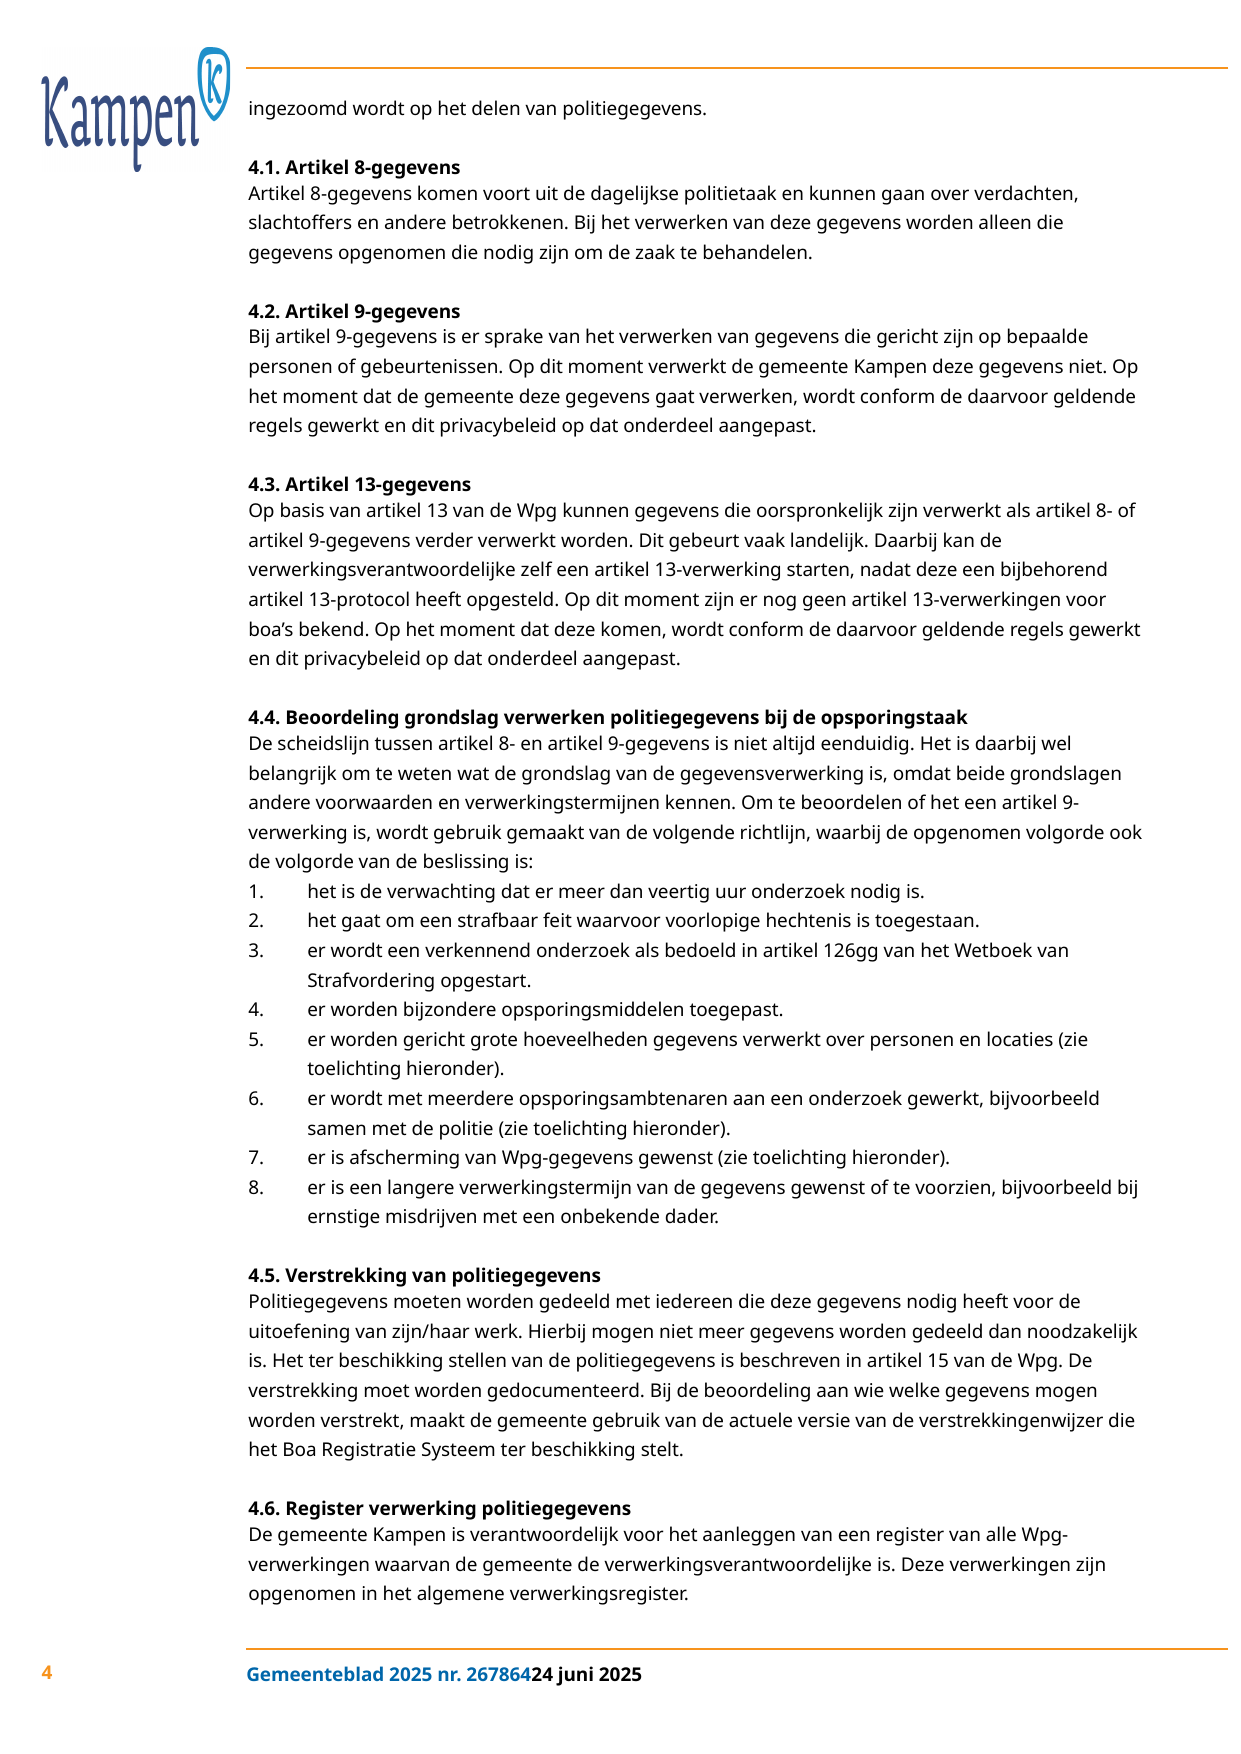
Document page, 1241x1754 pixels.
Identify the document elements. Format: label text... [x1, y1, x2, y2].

text Politiegegevens moeten worden gedeeld met iedereen die deze gegevens nodig heeft voor de uitoefening van zijn/haar werk. Hierbij mogen niet meer gegevens worden gedeeld dan noodzakelijk is. Het ter beschikking stellen van de politiegegevens is beschreven in artikel 15 van de Wpg. De verstrekking moet worden gedocumenteerd. Bij de beoordeling aan wie welke gegevens mogen worden verstrekt, maakt de gemeente gebruik van de actuele versie van de verstrekkingenwijzer die het Boa Registratie Systeem ter beschikking stelt. [248, 1288, 1152, 1462]
list er worden gericht grote hoeveelheden gegevens verwerkt over personen en locaties (zie toelichting hieronder). [248, 1026, 1152, 1081]
text 4.1. Artikel 8-gegevens [248, 154, 1152, 180]
text ingezoomd wordt op het delen van politiegegevens. [248, 95, 1152, 121]
list er is een langere verwerkingstermijn van de gegevens gewenst of te voorzien, bijvoorbeeld bij ernstige misdrijven met een onbekende dader. [248, 1174, 1152, 1229]
list er wordt met meerdere opsporingsambtenaren aan een onderzoek gewerkt, bijvoorbeeld samen met de politie (zie toelichting hieronder). [248, 1085, 1152, 1141]
list het gaat om een strafbaar feit waarvoor voorlopige hechtenis is toegestaan. [248, 908, 1152, 933]
list er wordt een verkennend onderzoek als bedoeld in artikel 126gg van het Wetboek van Strafvordering opgestart. [248, 937, 1152, 993]
list het is de verwachting dat er meer dan veertig uur onderzoek nodig is. [248, 878, 1152, 904]
text 4.6. Register verwerking politiegegevens [248, 1496, 1152, 1521]
text 4.5. Verstrekking van politiegegevens [248, 1263, 1152, 1288]
picture [41, 47, 231, 172]
list er worden bijzondere opsporingsmiddelen toegepast. [248, 996, 1152, 1022]
text De scheidslijn tussen artikel 8- en artikel 9-gegevens is niet altijd eenduidig. Het is daarbij wel belangrijk om te weten wat de grondslag van de gegevensverwerking is, omdat beide grondslagen andere voorwaarden en verwerkingstermijnen kennen. Om te beoordelen of het een artikel 9-verwerking is, wordt gebruik gemaakt van de volgende richtlijn, waarbij de opgenomen volgorde ook de volgorde van de beslissing is: [248, 730, 1152, 874]
text 4.3. Artikel 13-gegevens [248, 472, 1152, 497]
text Artikel 8-gegevens komen voort uit de dagelijkse politietaak en kunnen gaan over verdachten, slachtoffers en andere betrokkenen. Bij het verwerken van deze gegevens worden alleen die gegevens opgenomen die nodig zijn om de zaak te behandelen. [248, 180, 1152, 264]
text 4.4. Beoordeling grondslag verwerken politiegegevens bij de opsporingstaak [248, 704, 1152, 730]
text Op basis van artikel 13 van de Wpg kunnen gegevens die oorspronkelijk zijn verwerkt als artikel 8- of artikel 9-gegevens verder verwerkt worden. Dit gebeurt vaak landelijk. Daarbij kan de verwerkingsverantwoordelijke zelf een artikel 13-verwerking starten, nadat deze een bijbehorend artikel 13-protocol heeft opgesteld. Op dit moment zijn er nog geen artikel 13-verwerkingen voor boa’s bekend. Op het moment dat deze komen, wordt conform de daarvoor geldende regels gewerkt en dit privacybeleid op dat onderdeel aangepast. [248, 497, 1152, 671]
text De gemeente Kampen is verantwoordelijk voor het aanleggen van een register van alle Wpg-verwerkingen waarvan de gemeente de verwerkingsverantwoordelijke is. Deze verwerkingen zijn opgenomen in het algemene verwerkingsregister. [248, 1521, 1152, 1606]
text Bij artikel 9-gegevens is er sprake van het verwerken van gegevens die gericht zijn op bepaalde personen of gebeurtenissen. Op dit moment verwerkt de gemeente Kampen deze gegevens niet. Op het moment dat de gemeente deze gegevens gaat verwerken, wordt conform de daarvoor geldende regels gewerkt en dit privacybeleid op dat onderdeel aangepast. [248, 324, 1152, 438]
text 4.2. Artikel 9-gegevens [248, 298, 1152, 324]
list er is afscherming van Wpg-gegevens gewenst (zie toelichting hieronder). [248, 1144, 1152, 1170]
